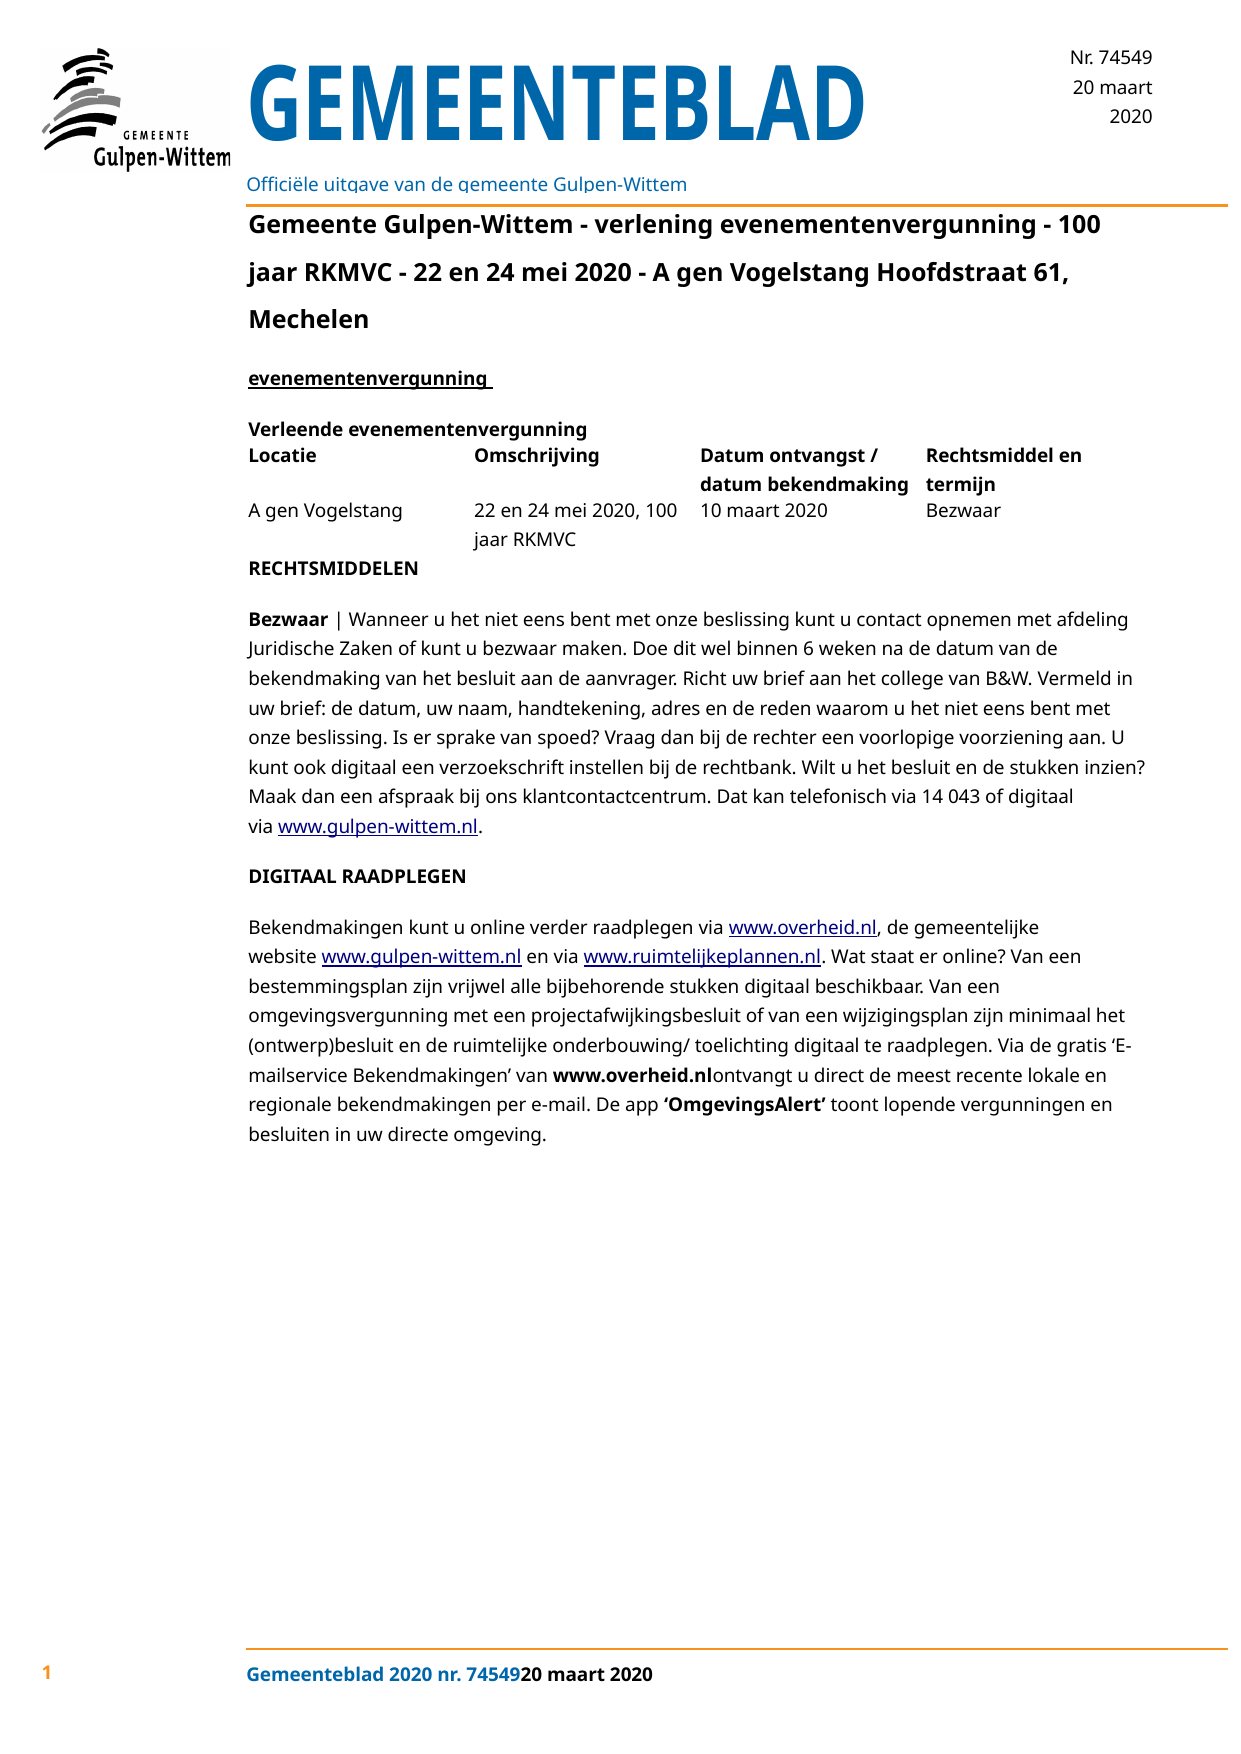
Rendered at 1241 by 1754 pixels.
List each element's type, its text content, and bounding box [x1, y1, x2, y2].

table_header Verleende evenementenvergunning [248, 416, 1152, 442]
text evenementenvergunning [248, 366, 1152, 391]
table_cell 22 en 24 mei 2020, 100 jaar RKMVC [474, 497, 700, 552]
table_cell Omschrijving [474, 442, 700, 497]
picture [41, 47, 231, 172]
table_cell Datum ontvangst / datum bekendmaking [700, 442, 926, 497]
text DIGITAAL RAADPLEGEN [248, 863, 1152, 889]
table_cell 10 maart 2020 [700, 497, 926, 552]
text RECHTSMIDDELEN [248, 556, 1152, 581]
table_cell Bezwaar [926, 497, 1152, 552]
table_cell Rechtsmiddel en termijn [926, 442, 1152, 497]
text Bezwaar | Wanneer u het niet eens bent met onze beslissing kunt u contact opnemen met afdeling Juridische Zaken of kunt u bezwaar maken. Doe dit wel binnen 6 weken na de datum van de bekendmaking van het besluit aan de aanvrager. Richt uw brief aan het college van B&W. Vermeld in uw brief: de datum, uw naam, handtekening, adres en de reden waarom u het niet eens bent met onze beslissing. Is er sprake van spoed? Vraag dan bij de rechter een voorlopige voorziening aan. U kunt ook digitaal een verzoekschrift instellen bij de rechtbank. Wilt u het besluit en de stukken inzien? Maak dan een afspraak bij ons klantcontactcentrum. Dat kan telefonisch via 14 043 of digitaal via www.gulpen-wittem.nl. [248, 606, 1152, 839]
text Bekendmakingen kunt u online verder raadplegen via www.overheid.nl, de gemeentelijke website www.gulpen-wittem.nl en via www.ruimtelijkeplannen.nl. Wat staat er online? Van een bestemmingsplan zijn vrijwel alle bijbehorende stukken digitaal beschikbaar. Van een omgevingsvergunning met een projectafwijkingsbesluit of van een wijzigingsplan zijn minimaal het (ontwerp)besluit en de ruimtelijke onderbouwing/ toelichting digitaal te raadplegen. Via de gratis ‘E-mailservice Bekendmakingen’ van www.overheid.nlontvangt u direct de meest recente lokale en regionale bekendmakingen per e-mail. De app ‘OmgevingsAlert’ toont lopende vergunningen en besluiten in uw directe omgeving. [248, 914, 1152, 1147]
text Gemeente Gulpen-Wittem - verlening evenementenvergunning - 100 jaar RKMVC - 22 en 24 mei 2020 - A gen Vogelstang Hoofdstraat 61, Mechelen [248, 207, 1152, 336]
table_cell A gen Vogelstang [248, 497, 474, 552]
table_cell Locatie [248, 442, 474, 497]
